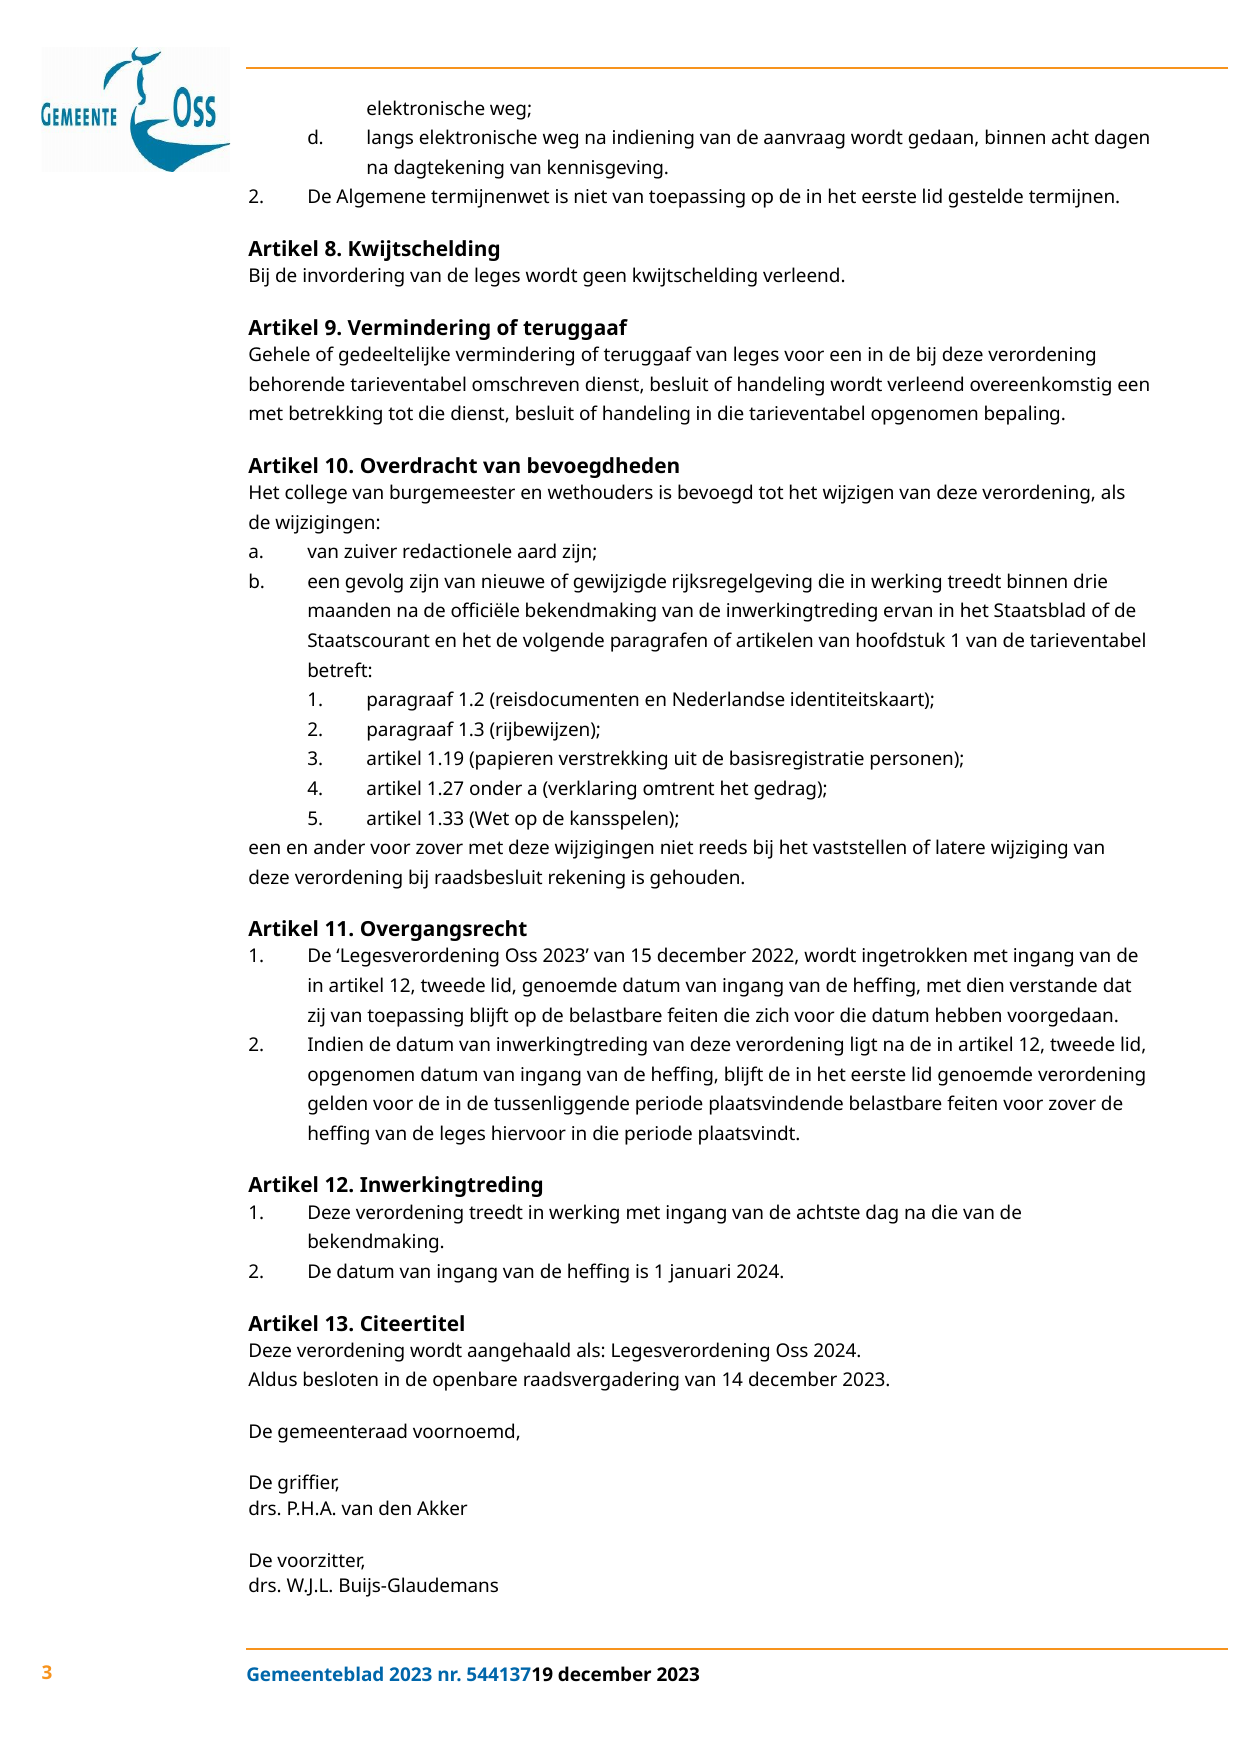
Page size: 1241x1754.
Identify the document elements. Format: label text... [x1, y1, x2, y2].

text Bij de invordering van de leges wordt geen kwijtschelding verleend. [248, 262, 1152, 288]
text Aldus besloten in de openbare raadsvergadering van 14 december 2023. [248, 1367, 1152, 1392]
text Het college van burgemeester en wethouders is bevoegd tot het wijzigen van deze verordening, als de wijzigingen: [248, 479, 1152, 534]
text Artikel 11. Overgangsrecht [248, 914, 1152, 943]
list artikel 1.19 (papieren verstrekking uit de basisregistratie personen); [307, 746, 1152, 771]
list Indien de datum van inwerkingtreding van deze verordening ligt na de in artikel 12, tweede lid, opgenomen datum van ingang van de heffing, blijft de in het eerste lid genoemde verordening gelden voor de in de tussenliggende periode plaatsvindende belastbare feiten voor zover de heffing van de leges hiervoor in die periode plaatsvindt. [248, 1031, 1152, 1146]
text Artikel 8. Kwijtschelding [248, 234, 1152, 262]
list artikel 1.33 (Wet op de kansspelen); [307, 805, 1152, 830]
list De ‘Legesverordening Oss 2023’ van 15 december 2022, wordt ingetrokken met ingang van de in artikel 12, tweede lid, genoemde datum van ingang van de heffing, met dien verstande dat zij van toepassing blijft op de belastbare feiten die zich voor die datum hebben voorgedaan. [248, 943, 1152, 1028]
list Deze verordening treedt in werking met ingang van de achtste dag na die van de bekendmaking. [248, 1199, 1152, 1254]
text De gemeenteraad voornoemd, [248, 1418, 1152, 1444]
text Deze verordening wordt aangehaald als: Legesverordening Oss 2024. [248, 1337, 1152, 1363]
text Artikel 10. Overdracht van bevoegdheden [248, 451, 1152, 479]
text Artikel 13. Citeertitel [248, 1309, 1152, 1337]
text Artikel 12. Inwerkingtreding [248, 1171, 1152, 1199]
picture [41, 47, 231, 172]
text drs. P.H.A. van den Akker [248, 1495, 1152, 1521]
text De voorzitter, [248, 1547, 1152, 1572]
text drs. W.J.L. Buijs-Glaudemans [248, 1572, 1152, 1598]
list elektronische weg; [307, 95, 1152, 121]
text Artikel 9. Vermindering of teruggaaf [248, 313, 1152, 341]
list een gevolg zijn van nieuwe of gewijzigde rijksregelgeving die in werking treedt binnen drie maanden na de officiële bekendmaking van de inwerkingtreding ervan in het Staatsblad of de Staatscourant en het de volgende paragrafen of artikelen van hoofdstuk 1 van de tarieventabel betreft: [248, 568, 1152, 682]
text Gehele of gedeeltelijke vermindering of teruggaaf van leges voor een in de bij deze verordening behorende tarieventabel omschreven dienst, besluit of handeling wordt verleend overeenkomstig een met betrekking tot die dienst, besluit of handeling in die tarieventabel opgenomen bepaling. [248, 341, 1152, 426]
text een en ander voor zover met deze wijzigingen niet reeds bij het vaststellen of latere wijziging van deze verordening bij raadsbesluit rekening is gehouden. [248, 834, 1152, 889]
list langs elektronische weg na indiening van de aanvraag wordt gedaan, binnen acht dagen na dagtekening van kennisgeving. [307, 124, 1152, 180]
list De Algemene termijnenwet is niet van toepassing op de in het eerste lid gestelde termijnen. [248, 183, 1152, 209]
list paragraaf 1.3 (rijbewijzen); [307, 716, 1152, 742]
list van zuiver redactionele aard zijn; [248, 538, 1152, 564]
text De griffier, [248, 1469, 1152, 1495]
list De datum van ingang van de heffing is 1 januari 2024. [248, 1258, 1152, 1284]
list paragraaf 1.2 (reisdocumenten en Nederlandse identiteitskaart); [307, 686, 1152, 712]
list artikel 1.27 onder a (verklaring omtrent het gedrag); [307, 775, 1152, 801]
